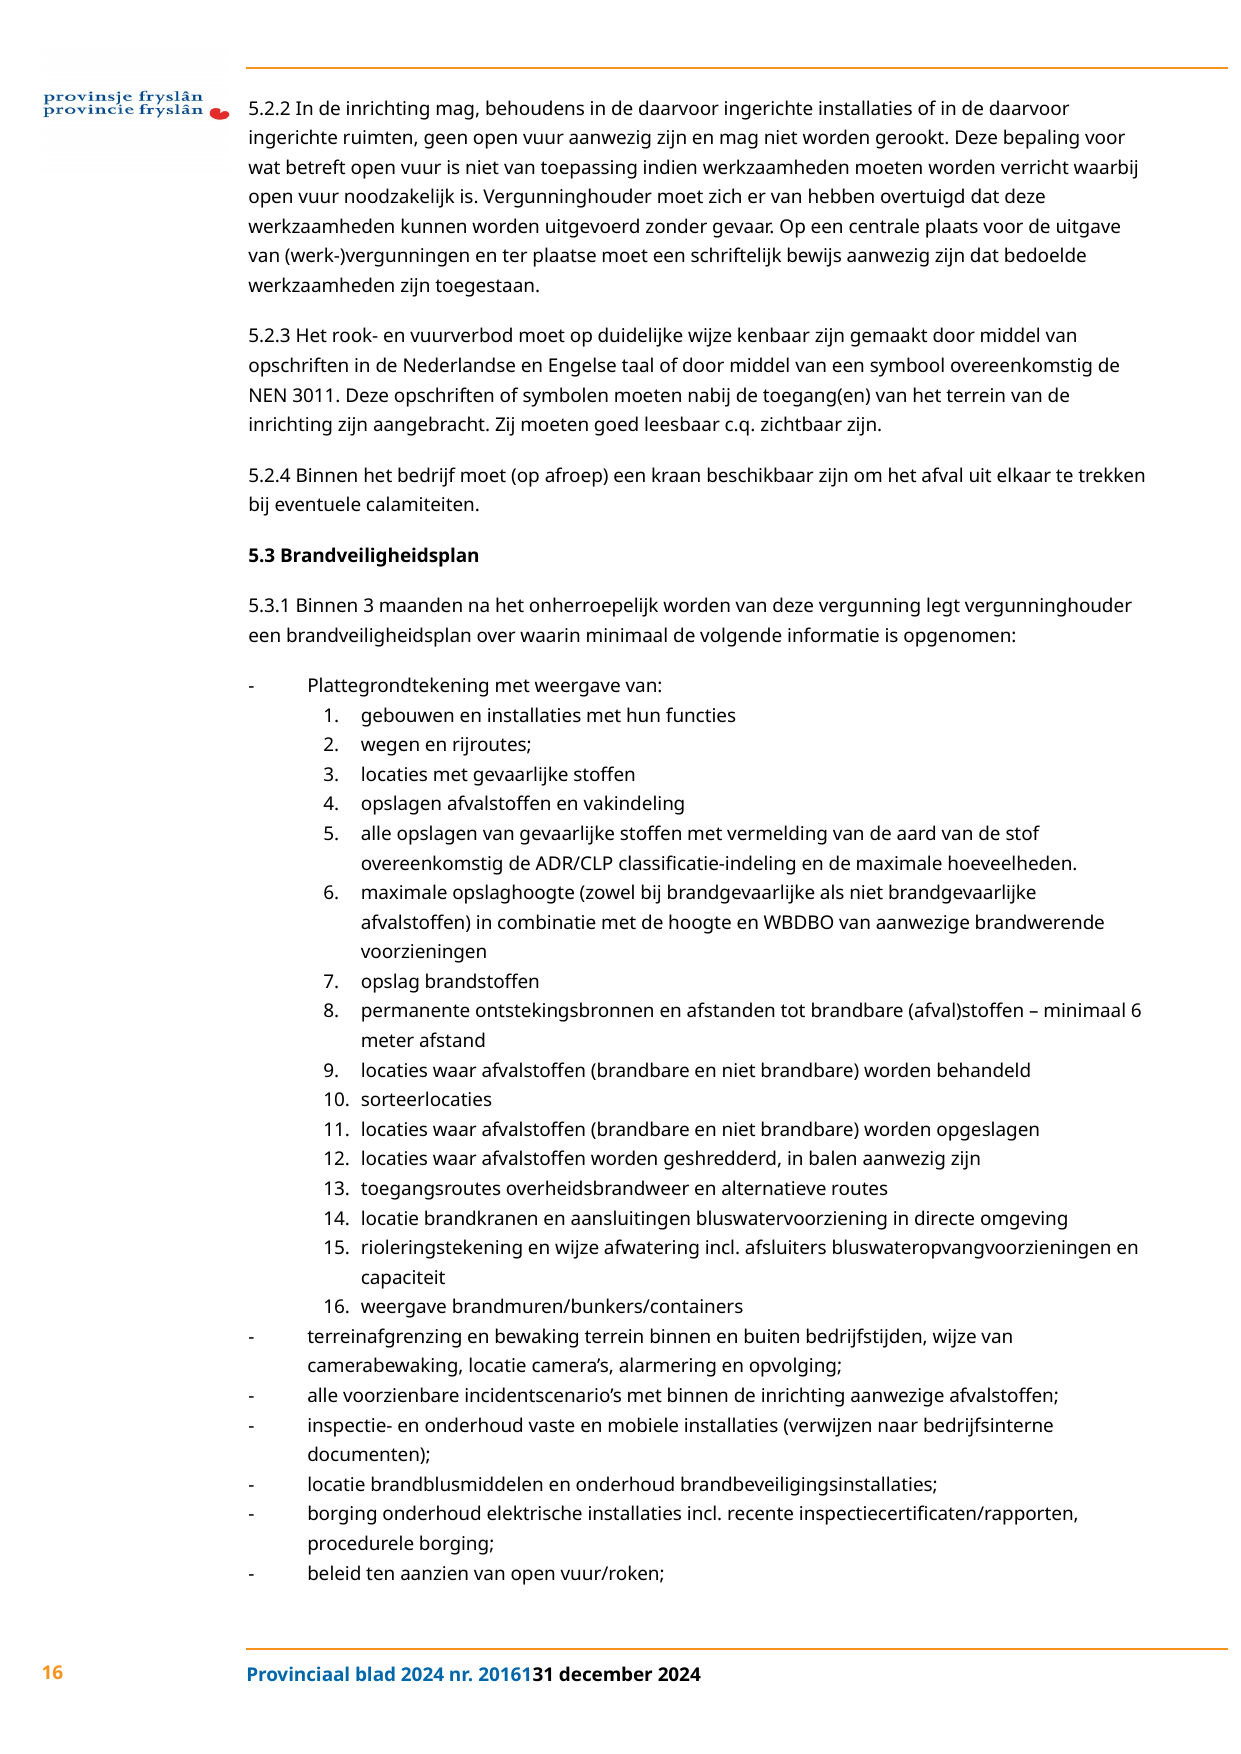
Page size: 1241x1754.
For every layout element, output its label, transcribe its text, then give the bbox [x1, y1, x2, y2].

list permanente ontstekingsbronnen en afstanden tot brandbare (afval)stoffen – minimaal 6 meter afstand [323, 998, 1152, 1053]
list locaties waar afvalstoffen (brandbare en niet brandbare) worden behandeld [323, 1057, 1152, 1083]
list Plattegrondtekening met weergave van: [248, 672, 1152, 698]
list opslagen afvalstoffen en vakindeling [323, 791, 1152, 816]
list locaties waar afvalstoffen worden geshredderd, in balen aanwezig zijn [323, 1146, 1152, 1171]
list borging onderhoud elektrische installaties incl. recente inspectiecertificaten/rapporten, procedurele borging; [248, 1501, 1152, 1556]
list locaties waar afvalstoffen (brandbare en niet brandbare) worden opgeslagen [323, 1116, 1152, 1142]
text 5.2.3 Het rook- en vuurverbod moet op duidelijke wijze kenbaar zijn gemaakt door middel van opschriften in de Nederlandse en Engelse taal of door middel van een symbool overeenkomstig de NEN 3011. Deze opschriften of symbolen moeten nabij de toegang(en) van het terrein van de inrichting zijn aangebracht. Zij moeten goed leesbaar c.q. zichtbaar zijn. [248, 323, 1152, 437]
text 5.2.4 Binnen het bedrijf moet (op afroep) een kraan beschikbaar zijn om het afval uit elkaar te trekken bij eventuele calamiteiten. [248, 462, 1152, 517]
list toegangsroutes overheidsbrandweer en alternatieve routes [323, 1175, 1152, 1201]
list terreinafgrenzing en bewaking terrein binnen en buiten bedrijfstijden, wijze van camerabewaking, locatie camera’s, alarmering en opvolging; [248, 1323, 1152, 1378]
text 5.3 Brandveiligheidsplan [248, 542, 1152, 568]
list sorteerlocaties [323, 1086, 1152, 1112]
list alle voorzienbare incidentscenario’s met binnen de inrichting aanwezige afvalstoffen; [248, 1382, 1152, 1408]
picture [41, 47, 231, 172]
text 5.3.1 Binnen 3 maanden na het onherroepelijk worden van deze vergunning legt vergunninghouder een brandveiligheidsplan over waarin minimaal de volgende informatie is opgenomen: [248, 592, 1152, 648]
list wegen en rijroutes; [323, 731, 1152, 757]
list locatie brandkranen en aansluitingen bluswatervoorziening in directe omgeving [323, 1205, 1152, 1231]
list alle opslagen van gevaarlijke stoffen met vermelding van de aard van de stof overeenkomstig de ADR/CLP classificatie-indeling en de maximale hoeveelheden. [323, 820, 1152, 876]
list gebouwen en installaties met hun functies [323, 702, 1152, 728]
list locaties met gevaarlijke stoffen [323, 761, 1152, 787]
list inspectie- en onderhoud vaste en mobiele installaties (verwijzen naar bedrijfsinterne documenten); [248, 1412, 1152, 1467]
list beleid ten aanzien van open vuur/roken; [248, 1560, 1152, 1586]
text 5.2.2 In de inrichting mag, behoudens in de daarvoor ingerichte installaties of in de daarvoor ingerichte ruimten, geen open vuur aanwezig zijn en mag niet worden gerookt. Deze bepaling voor wat betreft open vuur is niet van toepassing indien werkzaamheden moeten worden verricht waarbij open vuur noodzakelijk is. Vergunninghouder moet zich er van hebben overtuigd dat deze werkzaamheden kunnen worden uitgevoerd zonder gevaar. Op een centrale plaats voor de uitgave van (werk-)vergunningen en ter plaatse moet een schriftelijk bewijs aanwezig zijn dat bedoelde werkzaamheden zijn toegestaan. [248, 95, 1152, 298]
list weergave brandmuren/bunkers/containers [323, 1293, 1152, 1319]
list maximale opslaghoogte (zowel bij brandgevaarlijke als niet brandgevaarlijke afvalstoffen) in combinatie met de hoogte en WBDBO van aanwezige brandwerende voorzieningen [323, 879, 1152, 964]
list locatie brandblusmiddelen en onderhoud brandbeveiligingsinstallaties; [248, 1471, 1152, 1497]
list rioleringstekening en wijze afwatering incl. afsluiters bluswateropvangvoorzieningen en capaciteit [323, 1234, 1152, 1290]
list opslag brandstoffen [323, 968, 1152, 994]
